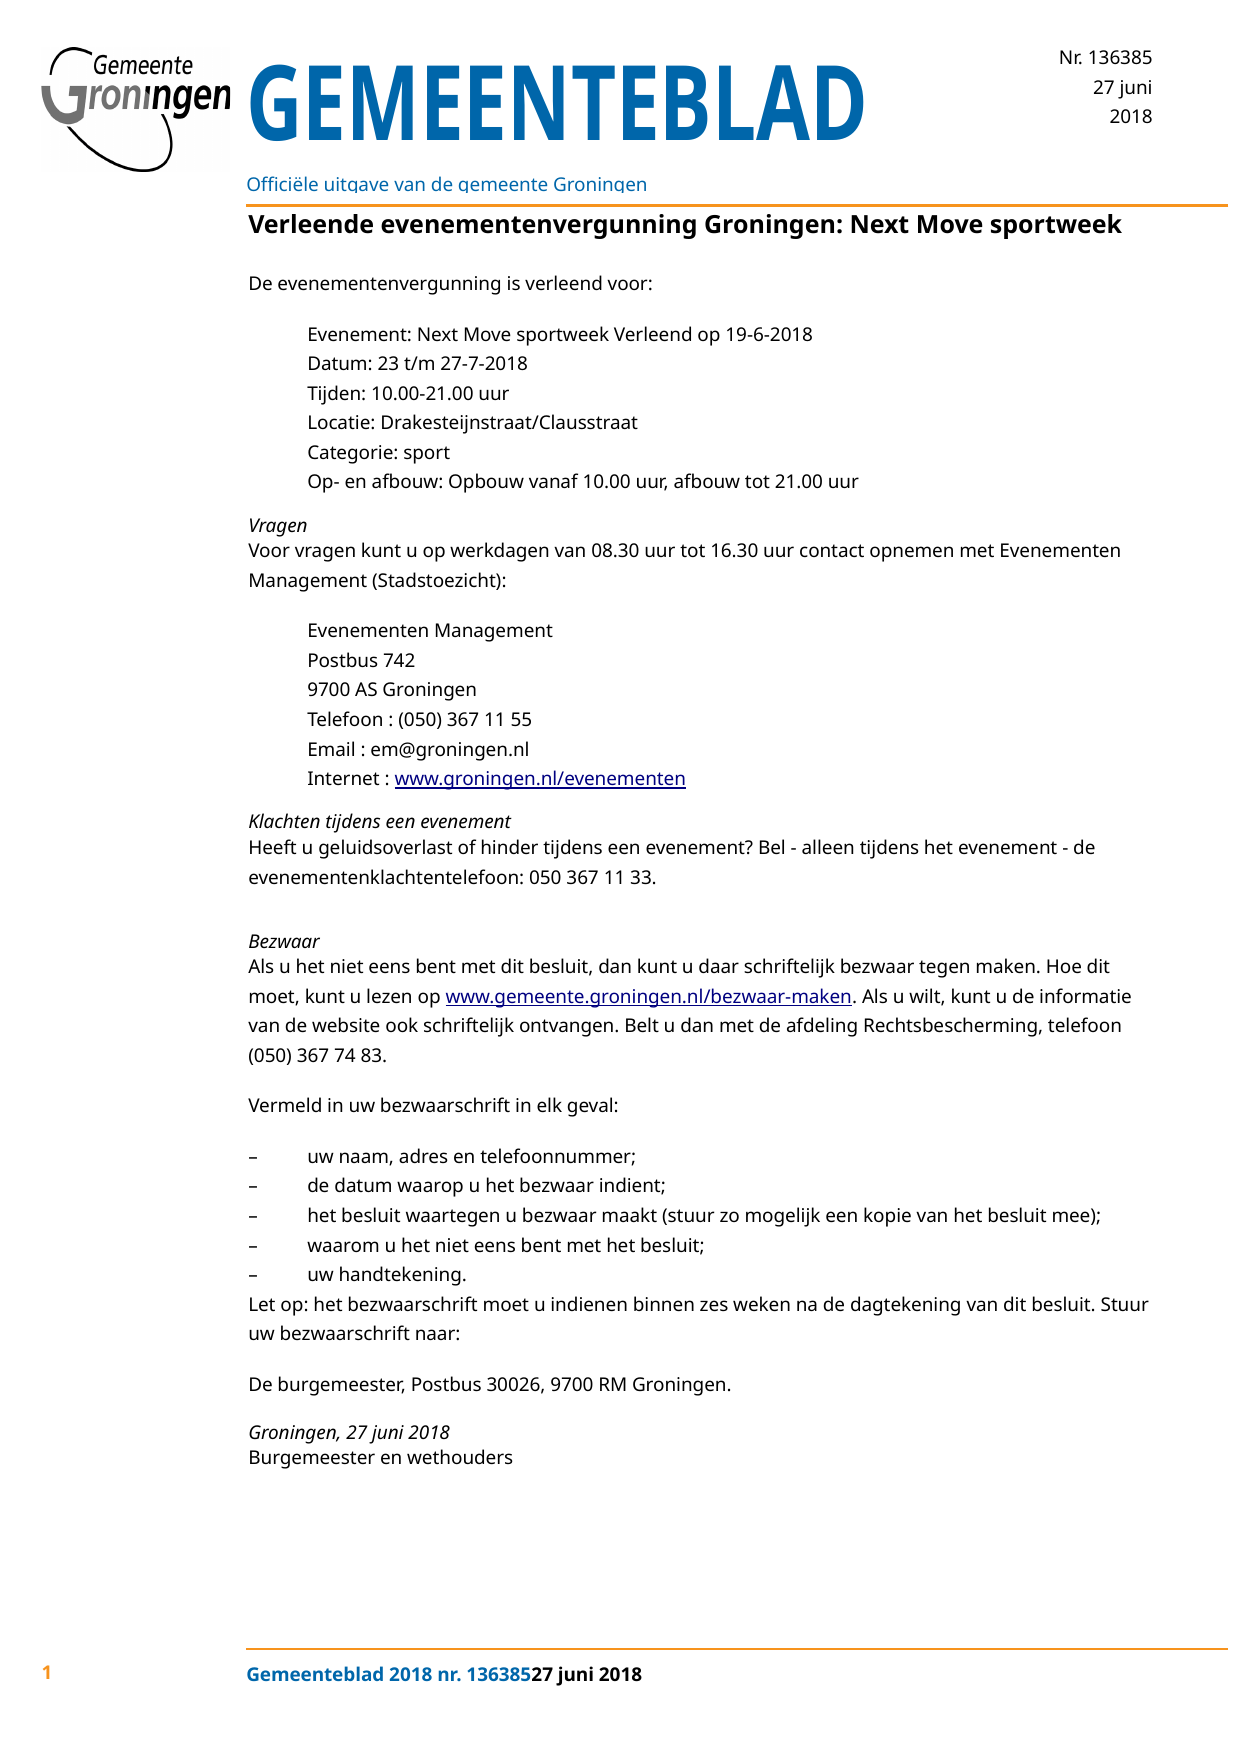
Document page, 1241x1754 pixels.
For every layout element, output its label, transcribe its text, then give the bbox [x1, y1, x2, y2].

list de datum waarop u het bezwaar indient; [248, 1173, 1152, 1198]
text Vermeld in uw bezwaarschrift in elk geval: [248, 1093, 1152, 1118]
text Verleende evenementenvergunning Groningen: Next Move sportweek [248, 207, 1152, 241]
list Op- en afbouw: Opbouw vanaf 10.00 uur, afbouw tot 21.00 uur [248, 469, 1152, 494]
list Evenement: Next Move sportweek Verleend op 19-6-2018 [248, 321, 1152, 346]
list Telefoon : (050) 367 11 55 [248, 706, 1152, 732]
text Groningen, 27 juni 2018 [248, 1419, 1152, 1444]
list 9700 AS Groningen [248, 677, 1152, 702]
list Postbus 742 [248, 647, 1152, 673]
text Klachten tijdens een evenement [248, 808, 1152, 834]
list Evenementen Management [248, 617, 1152, 643]
text De burgemeester, Postbus 30026, 9700 RM Groningen. [248, 1371, 1152, 1397]
picture [41, 47, 231, 172]
text Let op: het bezwaarschrift moet u indienen binnen zes weken na de dagtekening van dit besluit. Stuur uw bezwaarschrift naar: [248, 1291, 1152, 1346]
list waarom u het niet eens bent met het besluit; [248, 1232, 1152, 1258]
text Voor vragen kunt u op werkdagen van 08.30 uur tot 16.30 uur contact opnemen met Evenementen Management (Stadstoezicht): [248, 537, 1152, 593]
list Email : em@groningen.nl [248, 736, 1152, 762]
text Burgemeester en wethouders [248, 1444, 1152, 1470]
text Bezwaar [248, 928, 1152, 953]
list Categorie: sport [248, 439, 1152, 465]
text De evenementenvergunning is verleend voor: [248, 270, 1152, 296]
list uw naam, adres en telefoonnummer; [248, 1143, 1152, 1169]
list Datum: 23 t/m 27-7-2018 [248, 350, 1152, 376]
list Internet : www.groningen.nl/evenementen [248, 765, 1152, 791]
text Heeft u geluidsoverlast of hinder tijdens een evenement? Bel - alleen tijdens het evenement - de evenementenklachtentelefoon: 050 367 11 33. [248, 834, 1152, 889]
list het besluit waartegen u bezwaar maakt (stuur zo mogelijk een kopie van het besluit mee); [248, 1202, 1152, 1228]
text Vragen [248, 512, 1152, 537]
list Tijden: 10.00-21.00 uur [248, 380, 1152, 406]
list uw handtekening. [248, 1261, 1152, 1287]
text Als u het niet eens bent met dit besluit, dan kunt u daar schriftelijk bezwaar tegen maken. Hoe dit moet, kunt u lezen op www.gemeente.groningen.nl/bezwaar-maken. Als u wilt, kunt u de informatie van de website ook schriftelijk ontvangen. Belt u dan met de afdeling Rechtsbescherming, telefoon (050) 367 74 83. [248, 953, 1152, 1068]
list Locatie: Drakesteijnstraat/Clausstraat [248, 409, 1152, 435]
